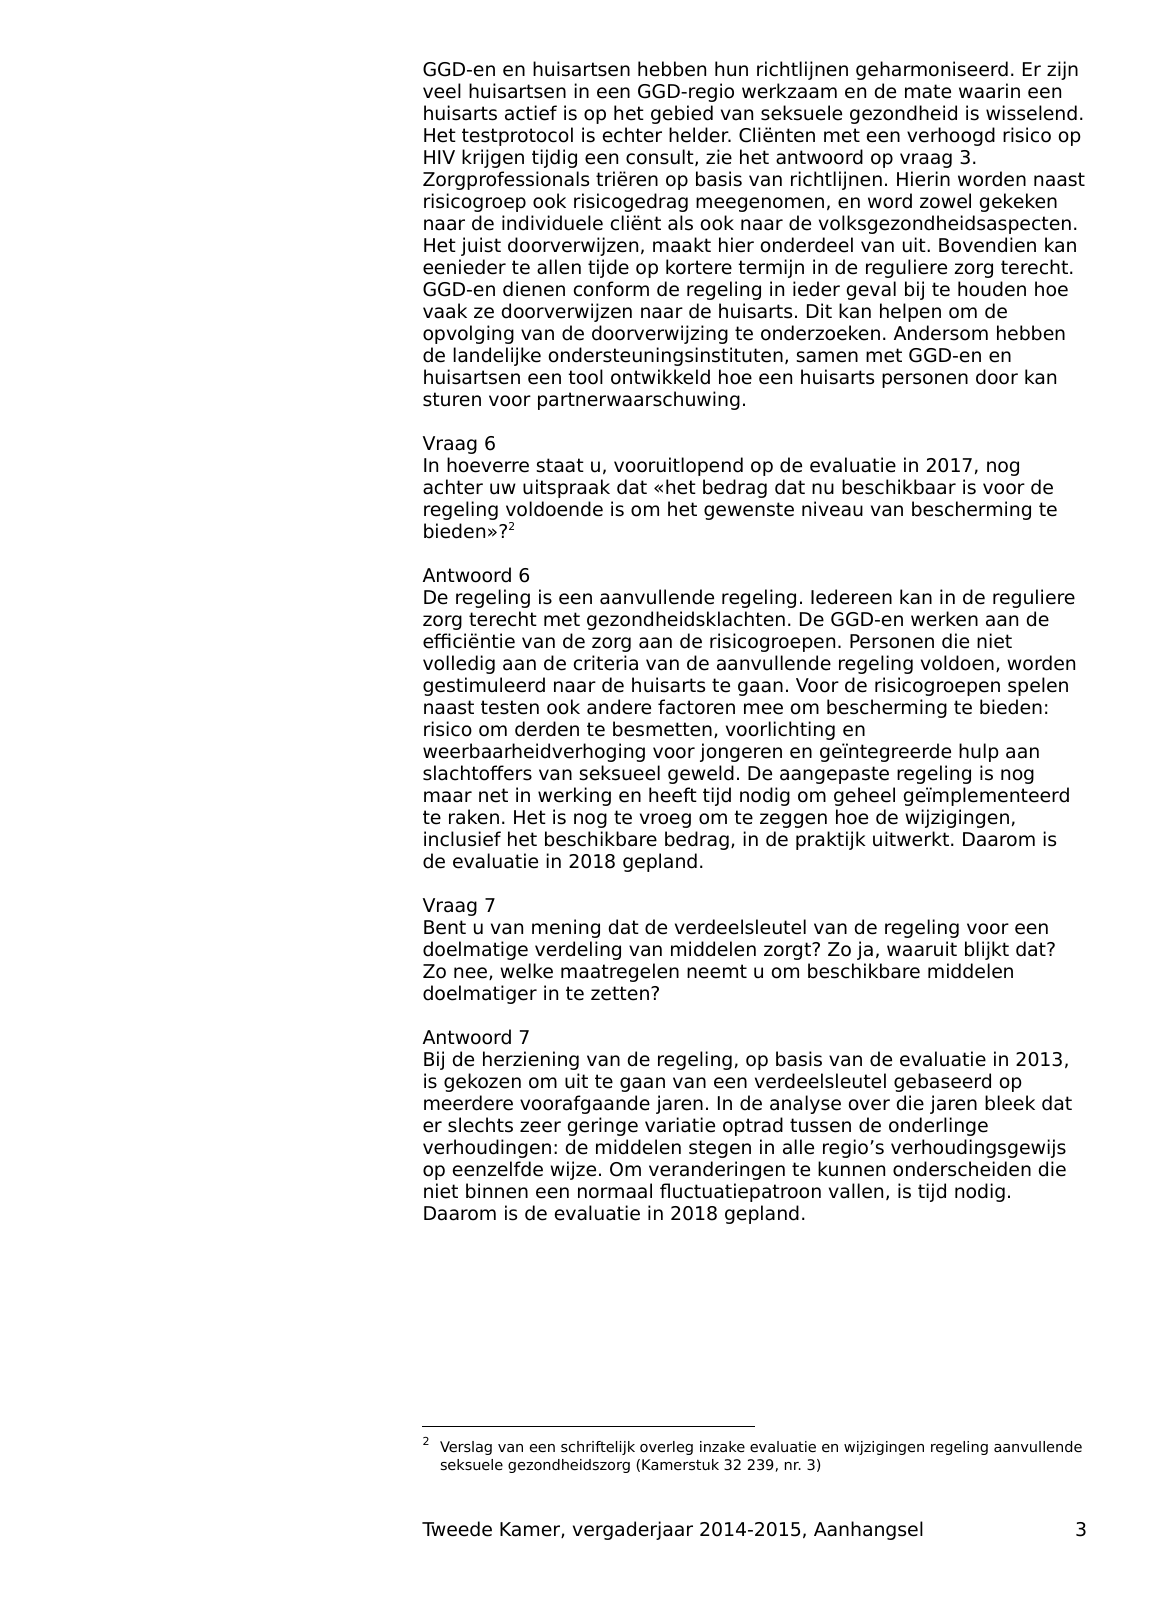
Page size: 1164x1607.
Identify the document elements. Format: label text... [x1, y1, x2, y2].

text Verslag van een schriftelijk overleg inzake evaluatie en wijzigingen regeling aanvullende seksuele gezondheidszorg (Kamerstuk 32 239, nr. 3) [422, 1435, 1087, 1474]
text De regeling is een aanvullende regeling. Iedereen kan in de reguliere zorg terecht met gezondheidsklachten. De GGD-en werken aan de efficiëntie van de zorg aan de risicogroepen. Personen die niet volledig aan de criteria van de aanvullende regeling voldoen, worden gestimuleerd naar de huisarts te gaan. Voor de risicogroepen spelen naast testen ook andere factoren mee om bescherming te bieden: risico om derden te besmetten, voorlichting en weerbaarheidverhoging voor jongeren en geïntegreerde hulp aan slachtoffers van seksueel geweld. De aangepaste regeling is nog maar net in werking en heeft tijd nodig om geheel geïmplementeerd te raken. Het is nog te vroeg om te zeggen hoe de wijzigingen, inclusief het beschikbare bedrag, in de praktijk uitwerkt. Daarom is de evaluatie in 2018 gepland. [422, 587, 1087, 873]
text Zorgprofessionals triëren op basis van richtlijnen. Hierin worden naast risicogroep ook risicogedrag meegenomen, en word zowel gekeken naar de individuele cliënt als ook naar de volksgezondheidsaspecten. Het juist doorverwijzen, maakt hier onderdeel van uit. Bovendien kan eenieder te allen tijde op kortere termijn in de reguliere zorg terecht. [422, 169, 1087, 279]
text Vraag 6 [422, 433, 1087, 455]
text Antwoord 6 [422, 565, 1087, 587]
text In hoeverre staat u, vooruitlopend op de evaluatie in 2017, nog achter uw uitspraak dat «het bedrag dat nu beschikbaar is voor de regeling voldoende is om het gewenste niveau van bescherming te bieden»? [422, 455, 1087, 543]
text Bent u van mening dat de verdeelsleutel van de regeling voor een doelmatige verdeling van middelen zorgt? Zo ja, waaruit blijkt dat? Zo nee, welke maatregelen neemt u om beschikbare middelen doelmatiger in te zetten? [422, 917, 1087, 1005]
text Antwoord 7 [422, 1027, 1087, 1049]
text GGD-en dienen conform de regeling in ieder geval bij te houden hoe vaak ze doorverwijzen naar de huisarts. Dit kan helpen om de opvolging van de doorverwijzing te onderzoeken. Andersom hebben de landelijke ondersteuningsinstituten, samen met GGD-en en huisartsen een tool ontwikkeld hoe een huisarts personen door kan sturen voor partnerwaarschuwing. [422, 279, 1087, 411]
text Bij de herziening van de regeling, op basis van de evaluatie in 2013, is gekozen om uit te gaan van een verdeelsleutel gebaseerd op meerdere voorafgaande jaren. In de analyse over die jaren bleek dat er slechts zeer geringe variatie optrad tussen de onderlinge verhoudingen: de middelen stegen in alle regio’s verhoudingsgewijs op eenzelfde wijze. Om veranderingen te kunnen onderscheiden die niet binnen een normaal fluctuatiepatroon vallen, is tijd nodig. Daarom is de evaluatie in 2018 gepland. [422, 1049, 1087, 1225]
text GGD-en en huisartsen hebben hun richtlijnen geharmoniseerd. Er zijn veel huisartsen in een GGD-regio werkzaam en de mate waarin een huisarts actief is op het gebied van seksuele gezondheid is wisselend. Het testprotocol is echter helder. Cliënten met een verhoogd risico op HIV krijgen tijdig een consult, zie het antwoord op vraag 3. [422, 59, 1087, 169]
text Vraag 7 [422, 895, 1087, 917]
